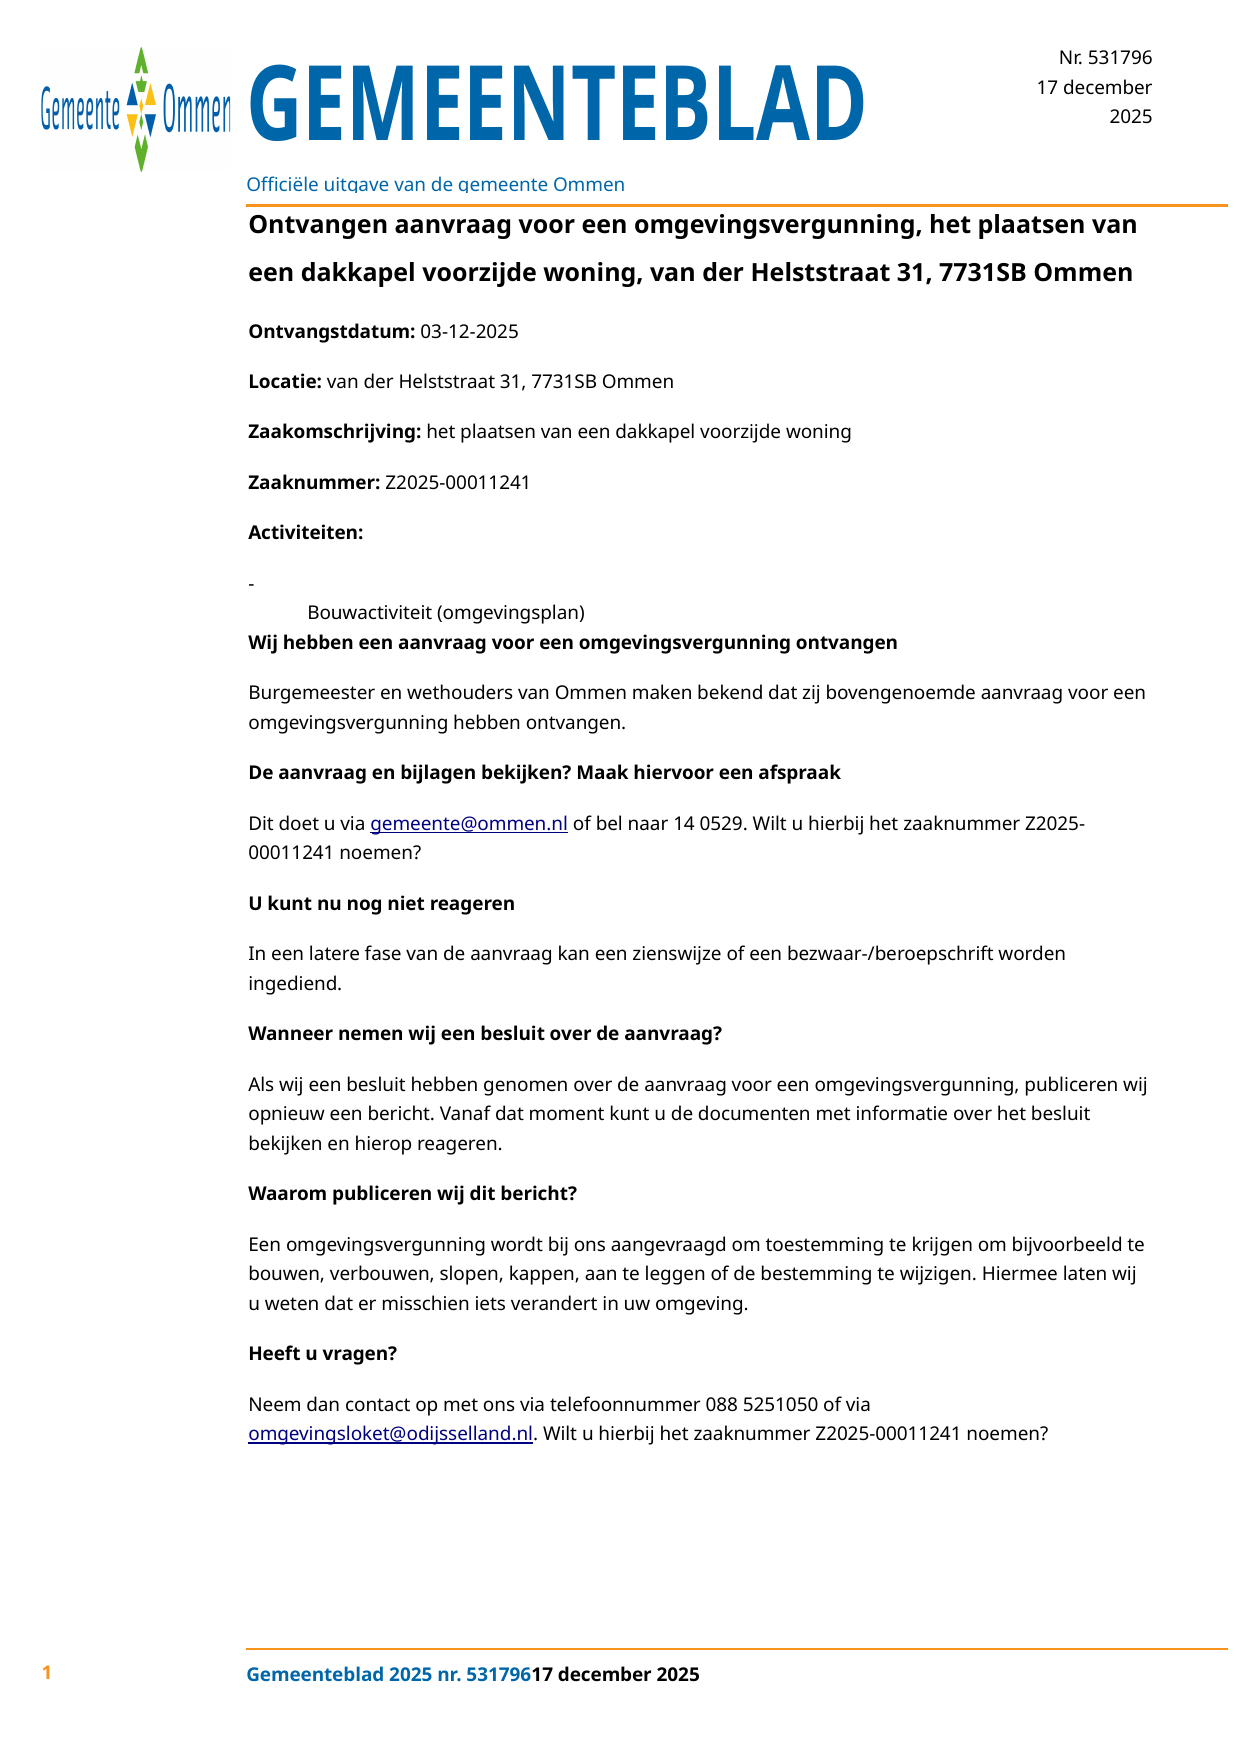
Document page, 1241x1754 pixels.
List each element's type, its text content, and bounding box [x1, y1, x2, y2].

picture [41, 47, 231, 172]
text De aanvraag en bijlagen bekijken? Maak hiervoor een afspraak [248, 759, 1152, 785]
list Bouwactiviteit (omgevingsplan) [248, 599, 1152, 625]
text Burgemeester en wethouders van Ommen maken bekend dat zij bovengenoemde aanvraag voor een omgevingsvergunning hebben ontvangen. [248, 679, 1152, 735]
text Neem dan contact op met ons via telefoonnummer 088 5251050 of via omgevingsloket@odijsselland.nl. Wilt u hierbij het zaaknummer Z2025-00011241 noemen? [248, 1391, 1152, 1446]
text In een latere fase van de aanvraag kan een zienswijze of een bezwaar-/beroepschrift worden ingediend. [248, 940, 1152, 996]
text Ontvangen aanvraag voor een omgevingsvergunning, het plaatsen van een dakkapel voorzijde woning, van der Helststraat 31, 7731SB Ommen [248, 207, 1152, 288]
text Zaaknummer: Z2025-00011241 [248, 469, 1152, 495]
text Als wij een besluit hebben genomen over de aanvraag voor een omgevingsvergunning, publiceren wij opnieuw een bericht. Vanaf dat moment kunt u de documenten met informatie over het besluit bekijken en hierop reageren. [248, 1071, 1152, 1156]
text U kunt nu nog niet reageren [248, 890, 1152, 916]
text Dit doet u via gemeente@ommen.nl of bel naar 14 0529. Wilt u hierbij het zaaknummer Z2025-00011241 noemen? [248, 810, 1152, 865]
text Activiteiten: [248, 519, 1152, 545]
text Een omgevingsvergunning wordt bij ons aangevraagd om toestemming te krijgen om bijvoorbeeld te bouwen, verbouwen, slopen, kappen, aan te leggen of de bestemming te wijzigen. Hiermee laten wij u weten dat er misschien iets verandert in uw omgeving. [248, 1231, 1152, 1316]
text Waarom publiceren wij dit bericht? [248, 1180, 1152, 1206]
text Locatie: van der Helststraat 31, 7731SB Ommen [248, 368, 1152, 394]
text Wij hebben een aanvraag voor een omgevingsvergunning ontvangen [248, 629, 1152, 655]
text Ontvangstdatum: 03-12-2025 [248, 318, 1152, 344]
text Heeft u vragen? [248, 1340, 1152, 1366]
text Wanneer nemen wij een besluit over de aanvraag? [248, 1020, 1152, 1046]
text Zaakomschrijving: het plaatsen van een dakkapel voorzijde woning [248, 419, 1152, 444]
